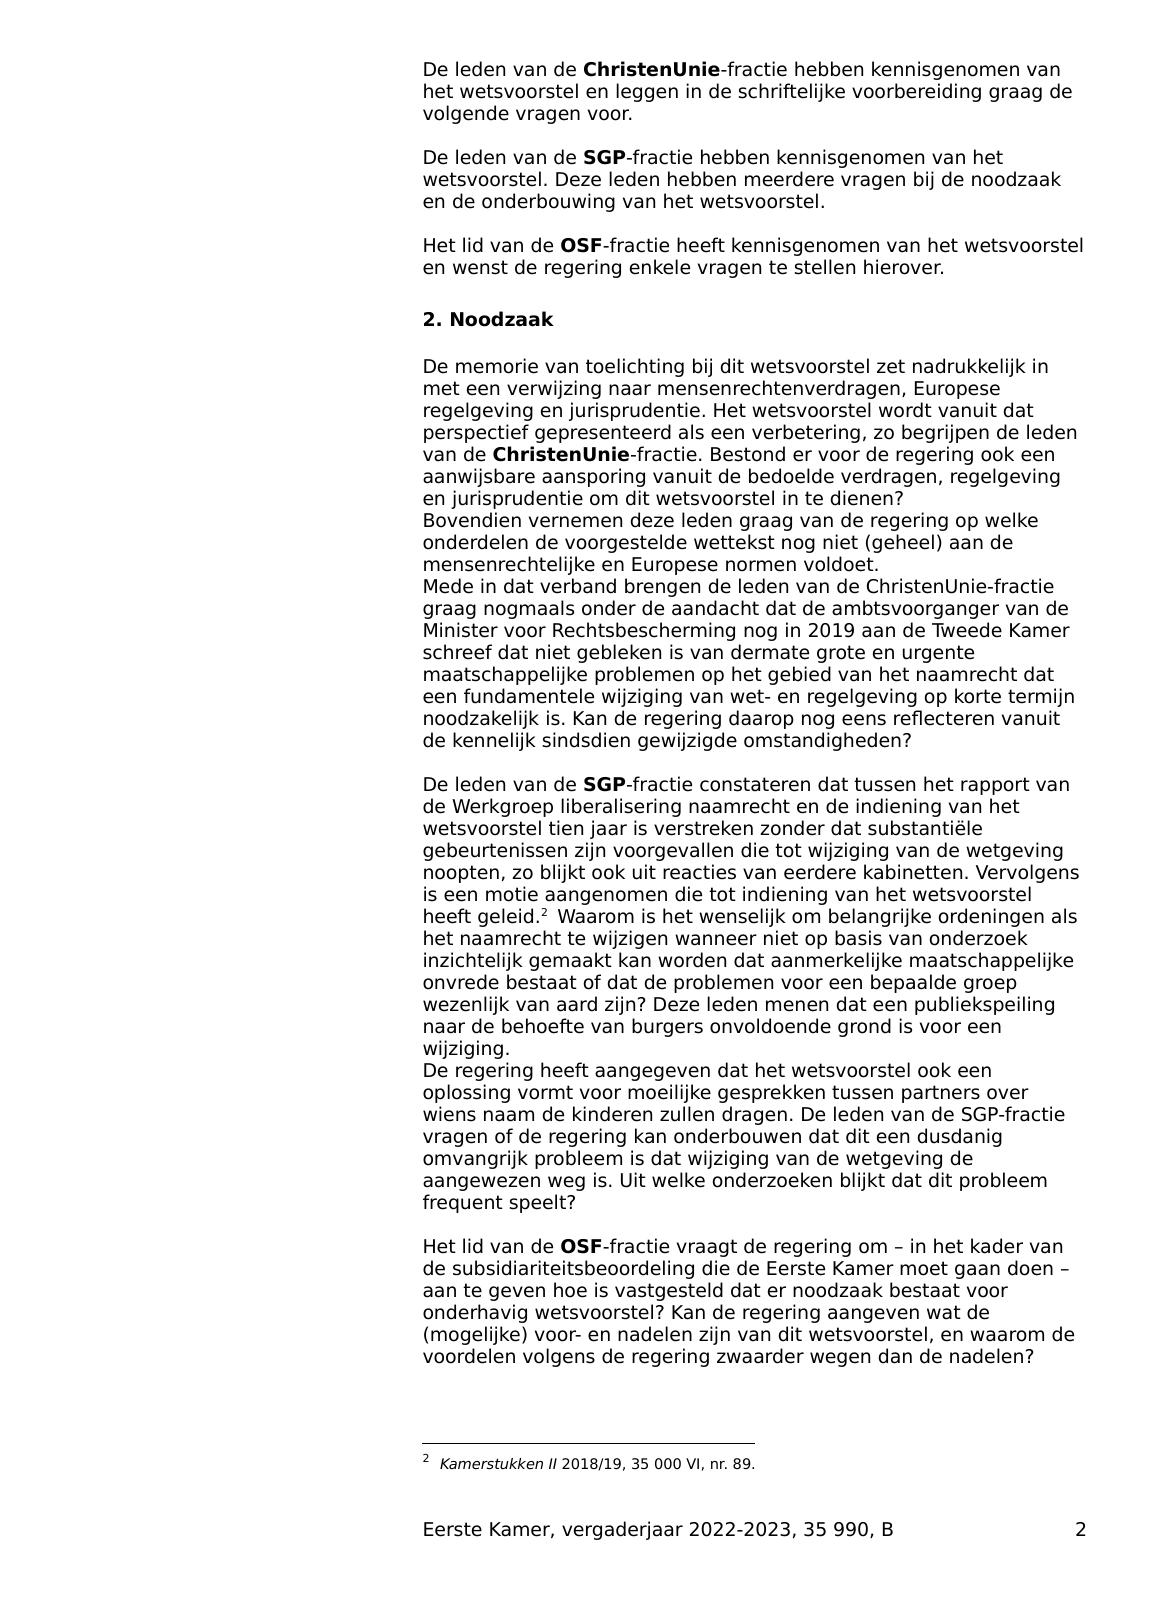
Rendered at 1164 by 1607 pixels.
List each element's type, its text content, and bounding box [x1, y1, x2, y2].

subtitle 2. Noodzaak [422, 309, 1087, 331]
text Het lid van de OSF-fractie heeft kennisgenomen van het wetsvoorstel en wenst de regering enkele vragen te stellen hierover. [422, 235, 1087, 279]
text Kamerstukken II 2018/19, 35 000 VI, nr. 89. [422, 1452, 1087, 1474]
text De regering heeft aangegeven dat het wetsvoorstel ook een oplossing vormt voor moeilijke gesprekken tussen partners over wiens naam de kinderen zullen dragen. De leden van de SGP-fractie vragen of de regering kan onderbouwen dat dit een dusdanig omvangrijk probleem is dat wijziging van de wetgeving de aangewezen weg is. Uit welke onderzoeken blijkt dat dit probleem frequent speelt? [422, 1060, 1087, 1214]
text De leden van de SGP-fractie constateren dat tussen het rapport van de Werkgroep liberalisering naamrecht en de indiening van het wetsvoorstel tien jaar is verstreken zonder dat substantiële gebeurtenissen zijn voorgevallen die tot wijziging van de wetgeving noopten, zo blijkt ook uit reacties van eerdere kabinetten. Vervolgens is een motie aangenomen die tot indiening van het wetsvoorstel heeft geleid. Waarom is het wenselijk om belangrijke ordeningen als het naamrecht te wijzigen wanneer niet op basis van onderzoek inzichtelijk gemaakt kan worden dat aanmerkelijke maatschappelijke onvrede bestaat of dat de problemen voor een bepaalde groep wezenlijk van aard zijn? Deze leden menen dat een publiekspeiling naar de behoefte van burgers onvoldoende grond is voor een wijziging. [422, 774, 1087, 1060]
text Mede in dat verband brengen de leden van de ChristenUnie-fractie graag nogmaals onder de aandacht dat de ambtsvoorganger van de Minister voor Rechtsbescherming nog in 2019 aan de Tweede Kamer schreef dat niet gebleken is van dermate grote en urgente maatschappelijke problemen op het gebied van het naamrecht dat een fundamentele wijziging van wet- en regelgeving op korte termijn noodzakelijk is. Kan de regering daarop nog eens reflecteren vanuit de kennelijk sindsdien gewijzigde omstandigheden? [422, 576, 1087, 752]
text Bovendien vernemen deze leden graag van de regering op welke onderdelen de voorgestelde wettekst nog niet (geheel) aan de mensenrechtelijke en Europese normen voldoet. [422, 510, 1087, 576]
text De memorie van toelichting bij dit wetsvoorstel zet nadrukkelijk in met een verwijzing naar mensenrechtenverdragen, Europese regelgeving en jurisprudentie. Het wetsvoorstel wordt vanuit dat perspectief gepresenteerd als een verbetering, zo begrijpen de leden van de ChristenUnie-fractie. Bestond er voor de regering ook een aanwijsbare aansporing vanuit de bedoelde verdragen, regelgeving en jurisprudentie om dit wetsvoorstel in te dienen? [422, 356, 1087, 510]
text De leden van de SGP-fractie hebben kennisgenomen van het wetsvoorstel. Deze leden hebben meerdere vragen bij de noodzaak en de onderbouwing van het wetsvoorstel. [422, 147, 1087, 213]
text Het lid van de OSF-fractie vraagt de regering om – in het kader van de subsidiariteitsbeoordeling die de Eerste Kamer moet gaan doen – aan te geven hoe is vastgesteld dat er noodzaak bestaat voor onderhavig wetsvoorstel? Kan de regering aangeven wat de (mogelijke) voor- en nadelen zijn van dit wetsvoorstel, en waarom de voordelen volgens de regering zwaarder wegen dan de nadelen? [422, 1236, 1087, 1368]
text De leden van de ChristenUnie-fractie hebben kennisgenomen van het wetsvoorstel en leggen in de schriftelijke voorbereiding graag de volgende vragen voor. [422, 59, 1087, 125]
